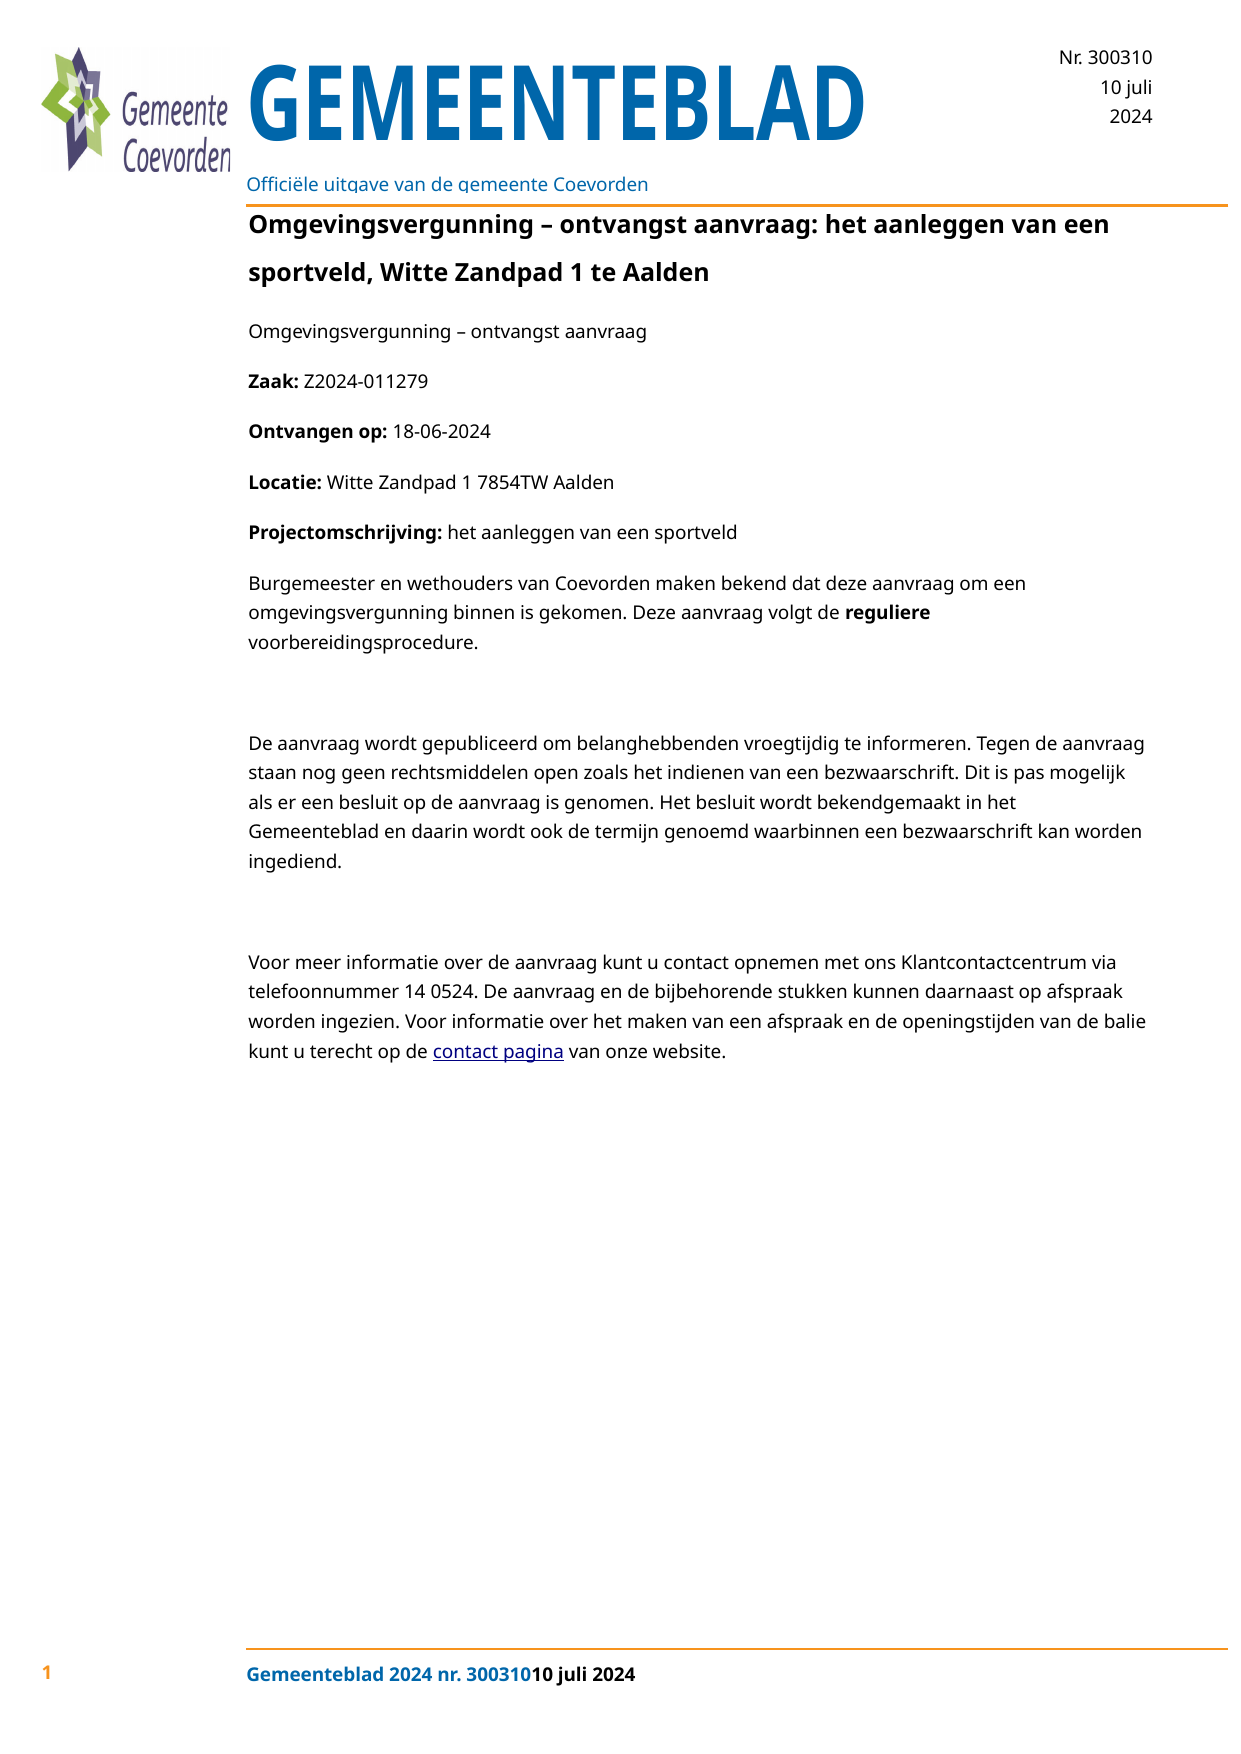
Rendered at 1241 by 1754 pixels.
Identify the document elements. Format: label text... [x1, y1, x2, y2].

text De aanvraag wordt gepubliceerd om belanghebbenden vroegtijdig te informeren. Tegen de aanvraag staan nog geen rechtsmiddelen open zoals het indienen van een bezwaarschrift. Dit is pas mogelijk als er een besluit op de aanvraag is genomen. Het besluit wordt bekendgemaakt in het Gemeenteblad en daarin wordt ook de termijn genoemd waarbinnen een bezwaarschrift kan worden ingediend. [248, 730, 1152, 874]
text Locatie: Witte Zandpad 1 7854TW Aalden [248, 469, 1152, 495]
text Voor meer informatie over de aanvraag kunt u contact opnemen met ons Klantcontactcentrum via telefoonnummer 14 0524. De aanvraag en de bijbehorende stukken kunnen daarnaast op afspraak worden ingezien. Voor informatie over het maken van een afspraak en de openingstijden van de balie kunt u terecht op de contact pagina van onze website. [248, 949, 1152, 1064]
text Ontvangen op: 18-06-2024 [248, 419, 1152, 444]
picture [41, 47, 231, 172]
text Burgemeester en wethouders van Coevorden maken bekend dat deze aanvraag om een omgevingsvergunning binnen is gekomen. Deze aanvraag volgt de reguliere voorbereidingsprocedure. [248, 570, 1152, 655]
text Omgevingsvergunning – ontvangst aanvraag [248, 318, 1152, 344]
text Zaak: Z2024-011279 [248, 368, 1152, 394]
text Projectomschrijving: het aanleggen van een sportveld [248, 519, 1152, 545]
text Omgevingsvergunning – ontvangst aanvraag: het aanleggen van een sportveld, Witte Zandpad 1 te Aalden [248, 207, 1152, 288]
